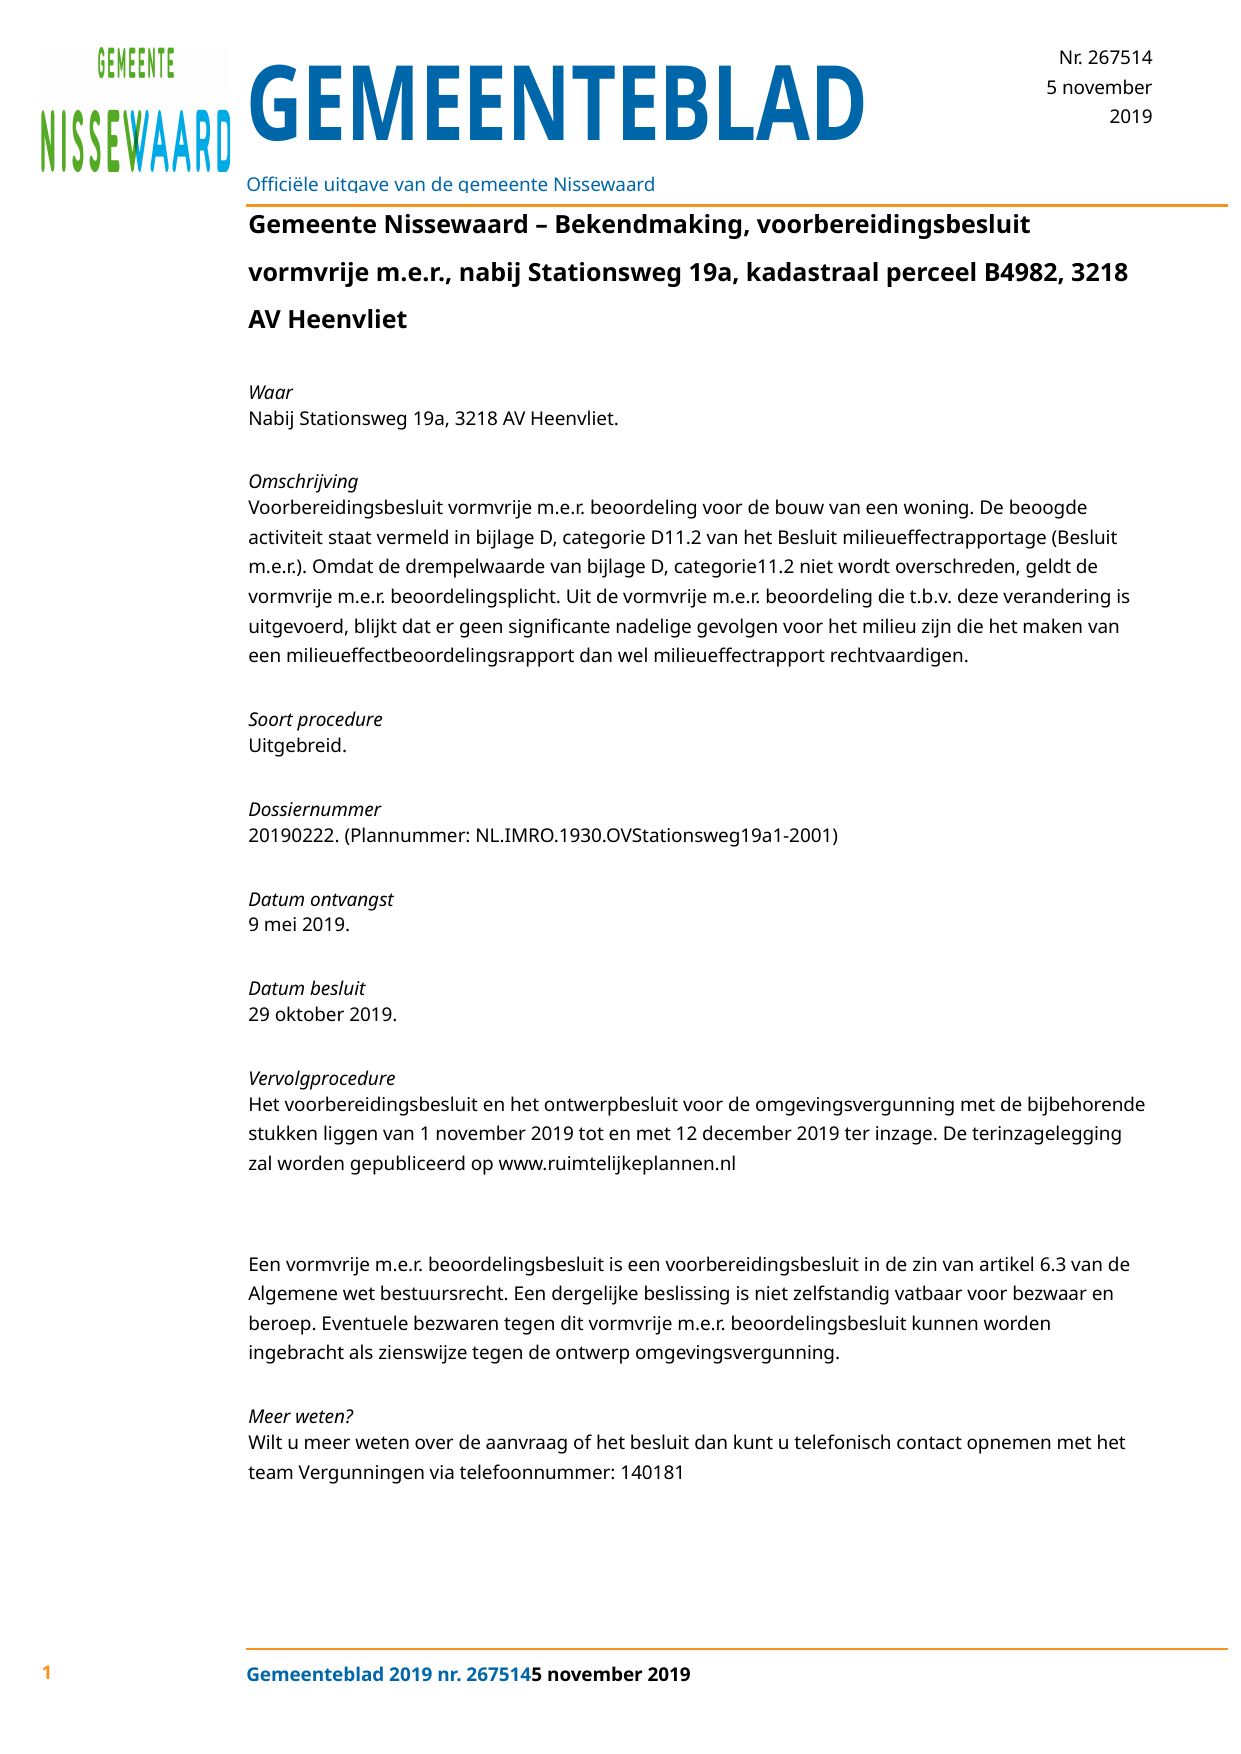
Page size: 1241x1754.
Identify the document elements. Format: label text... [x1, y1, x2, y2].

text 9 mei 2019. [248, 911, 1152, 937]
text Datum besluit [248, 975, 1152, 1001]
picture [222, 122, 227, 160]
text Datum ontvangst [248, 886, 1152, 911]
text Meer weten? [248, 1403, 1152, 1429]
text 29 oktober 2019. [248, 1001, 1152, 1027]
picture [176, 157, 187, 172]
text Wilt u meer weten over de aanvraag of het besluit dan kunt u telefonisch contact opnemen met het team Vergunningen via telefoonnummer: 140181 [248, 1429, 1152, 1484]
picture [41, 47, 231, 172]
text Vervolgprocedure [248, 1065, 1152, 1091]
text Waar [248, 379, 1152, 405]
text Het voorbereidingsbesluit en het ontwerpbesluit voor de omgevingsvergunning met de bijbehorende stukken liggen van 1 november 2019 tot en met 12 december 2019 ter inzage. De terinzagelegging zal worden gepubliceerd op www.ruimtelijkeplannen.nl [248, 1091, 1152, 1176]
text Nabij Stationsweg 19a, 3218 AV Heenvliet. [248, 405, 1152, 431]
text 20190222. (Plannummer: NL.IMRO.1930.OVStationsweg19a1-2001) [248, 822, 1152, 847]
text Een vormvrije m.e.r. beoordelingsbesluit is een voorbereidingsbesluit in de zin van artikel 6.3 van de Algemene wet bestuursrecht. Een dergelijke beslissing is niet zelfstandig vatbaar voor bezwaar en beroep. Eventuele bezwaren tegen dit vormvrije m.e.r. beoordelingsbesluit kunnen worden ingebracht als zienswijze tegen de ontwerp omgevingsvergunning. [248, 1251, 1152, 1365]
text Dossiernummer [248, 796, 1152, 822]
text Omschrijving [248, 469, 1152, 494]
picture [200, 151, 206, 172]
text Soort procedure [248, 706, 1152, 732]
picture [201, 122, 206, 138]
text Gemeente Nissewaard – Bekendmaking, voorbereidingsbesluit vormvrije m.e.r., nabij Stationsweg 19a, kadastraal perceel B4982, 3218 AV Heenvliet [248, 207, 1152, 336]
text Uitgebreid. [248, 732, 1152, 758]
text Voorbereidingsbesluit vormvrije m.e.r. beoordeling voor de bouw van een woning. De beoogde activiteit staat vermeld in bijlage D, categorie D11.2 van het Besluit milieueffectrapportage (Besluit m.e.r.). Omdat de drempelwaarde van bijlage D, categorie11.2 niet wordt overschreden, geldt de vormvrije m.e.r. beoordelingsplicht. Uit de vormvrije m.e.r. beoordeling die t.b.v. deze verandering is uitgevoerd, blijkt dat er geen significante nadelige gevolgen voor het milieu zijn die het maken van een milieueffectbeoordelingsrapport dan wel milieueffectrapport rechtvaardigen. [248, 494, 1152, 668]
picture [154, 157, 165, 172]
